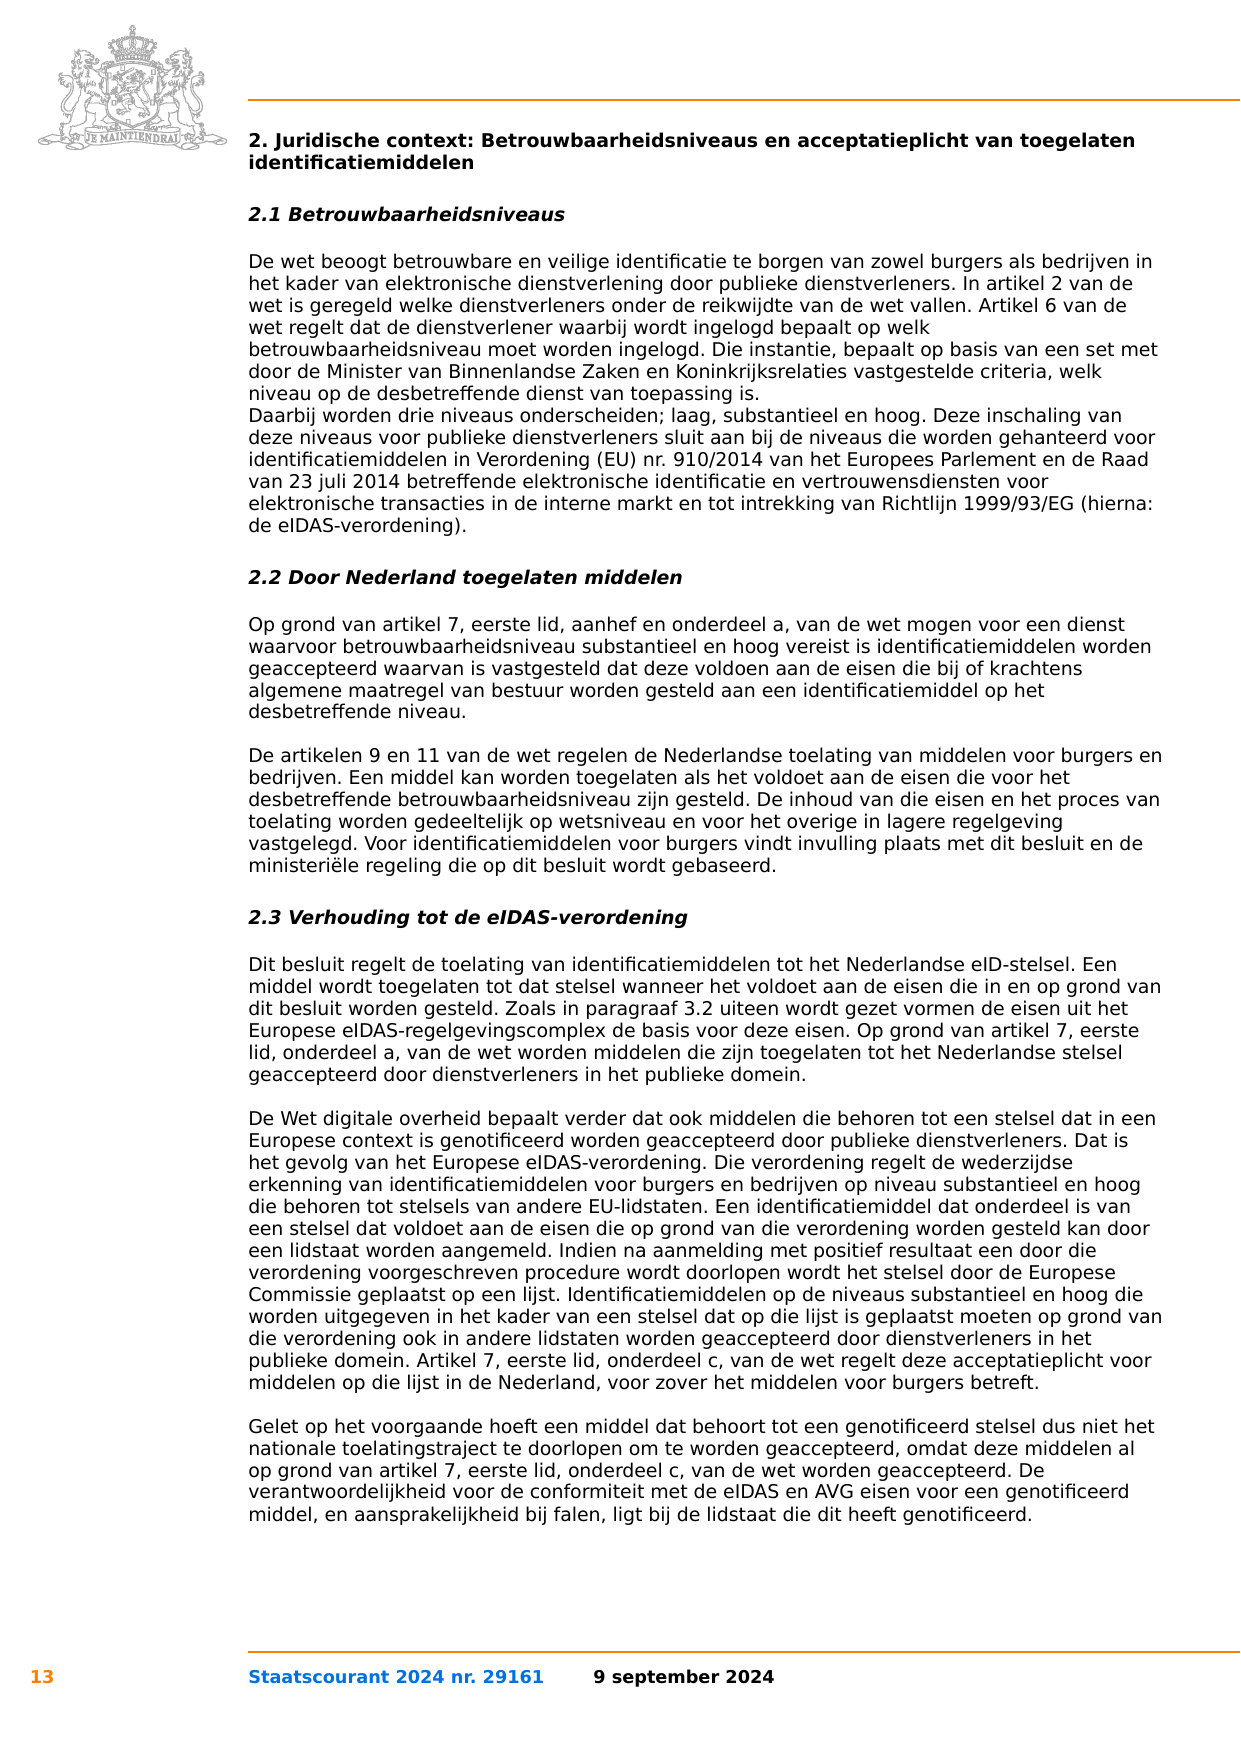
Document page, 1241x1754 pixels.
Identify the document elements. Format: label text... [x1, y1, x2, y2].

text De wet beoogt betrouwbare en veilige identificatie te borgen van zowel burgers als bedrijven in het kader van elektronische dienstverlening door publieke dienstverleners. In artikel 2 van de wet is geregeld welke dienstverleners onder de reikwijdte van de wet vallen. Artikel 6 van de wet regelt dat de dienstverlener waarbij wordt ingelogd bepaalt op welk betrouwbaarheidsniveau moet worden ingelogd. Die instantie, bepaalt op basis van een set met door de Minister van Binnenlandse Zaken en Koninkrijksrelaties vastgestelde criteria, welk niveau op de desbetreffende dienst van toepassing is. [248, 251, 1163, 405]
text Gelet op het voorgaande hoeft een middel dat behoort tot een genotificeerd stelsel dus niet het nationale toelatingstraject te doorlopen om te worden geaccepteerd, omdat deze middelen al op grond van artikel 7, eerste lid, onderdeel c, van de wet worden geaccepteerd. De verantwoordelijkheid voor de conformiteit met de eIDAS en AVG eisen voor een genotificeerd middel, en aansprakelijkheid bij falen, ligt bij de lidstaat die dit heeft genotificeerd. [248, 1416, 1163, 1525]
subtitle 2.1 Betrouwbaarheidsniveaus [248, 204, 1163, 226]
text Dit besluit regelt de toelating van identificatiemiddelen tot het Nederlandse eID-stelsel. Een middel wordt toegelaten tot dat stelsel wanneer het voldoet aan de eisen die in en op grond van dit besluit worden gesteld. Zoals in paragraaf 3.2 uiteen wordt gezet vormen de eisen uit het Europese eIDAS-regelgevingscomplex de basis voor deze eisen. Op grond van artikel 7, eerste lid, onderdeel a, van de wet worden middelen die zijn toegelaten tot het Nederlandse stelsel geaccepteerd door dienstverleners in het publieke domein. [248, 954, 1163, 1086]
subtitle 2.3 Verhouding tot de eIDAS-verordening [248, 907, 1163, 929]
text Op grond van artikel 7, eerste lid, aanhef en onderdeel a, van de wet mogen voor een dienst waarvoor betrouwbaarheidsniveau substantieel en hoog vereist is identificatiemiddelen worden geaccepteerd waarvan is vastgesteld dat deze voldoen aan de eisen die bij of krachtens algemene maatregel van bestuur worden gesteld aan een identificatiemiddel op het desbetreffende niveau. [248, 613, 1163, 723]
text De artikelen 9 en 11 van de wet regelen de Nederlandse toelating van middelen voor burgers en bedrijven. Een middel kan worden toegelaten als het voldoet aan de eisen die voor het desbetreffende betrouwbaarheidsniveau zijn gesteld. De inhoud van die eisen en het proces van toelating worden gedeeltelijk op wetsniveau en voor het overige in lagere regelgeving vastgelegd. Voor identificatiemiddelen voor burgers vindt invulling plaats met dit besluit en de ministeriële regeling die op dit besluit wordt gebaseerd. [248, 745, 1163, 877]
subtitle 2.2 Door Nederland toegelaten middelen [248, 567, 1163, 588]
text De Wet digitale overheid bepaalt verder dat ook middelen die behoren tot een stelsel dat in een Europese context is genotificeerd worden geaccepteerd door publieke dienstverleners. Dat is het gevolg van het Europese eIDAS-verordening. Die verordening regelt de wederzijdse erkenning van identificatiemiddelen voor burgers en bedrijven op niveau substantieel en hoog die behoren tot stelsels van andere EU-lidstaten. Een identificatiemiddel dat onderdeel is van een stelsel dat voldoet aan de eisen die op grond van die verordening worden gesteld kan door een lidstaat worden aangemeld. Indien na aanmelding met positief resultaat een door die verordening voorgeschreven procedure wordt doorlopen wordt het stelsel door de Europese Commissie geplaatst op een lijst. Identificatiemiddelen op de niveaus substantieel en hoog die worden uitgegeven in het kader van een stelsel dat op die lijst is geplaatst moeten op grond van die verordening ook in andere lidstaten worden geaccepteerd door dienstverleners in het publieke domein. Artikel 7, eerste lid, onderdeel c, van de wet regelt deze acceptatieplicht voor middelen op die lijst in de Nederland, voor zover het middelen voor burgers betreft. [248, 1108, 1163, 1394]
subtitle 2. Juridische context: Betrouwbaarheidsniveaus en acceptatieplicht van toegelaten identificatiemiddelen [248, 130, 1163, 174]
text Daarbij worden drie niveaus onderscheiden; laag, substantieel en hoog. Deze inschaling van deze niveaus voor publieke dienstverleners sluit aan bij de niveaus die worden gehanteerd voor identificatiemiddelen in Verordening (EU) nr. 910/2014 van het Europees Parlement en de Raad van 23 juli 2014 betreffende elektronische identificatie en vertrouwensdiensten voor elektronische transacties in de interne markt en tot intrekking van Richtlijn 1999/93/EG (hierna: de eIDAS-verordening). [248, 405, 1163, 537]
picture [38, 25, 227, 150]
